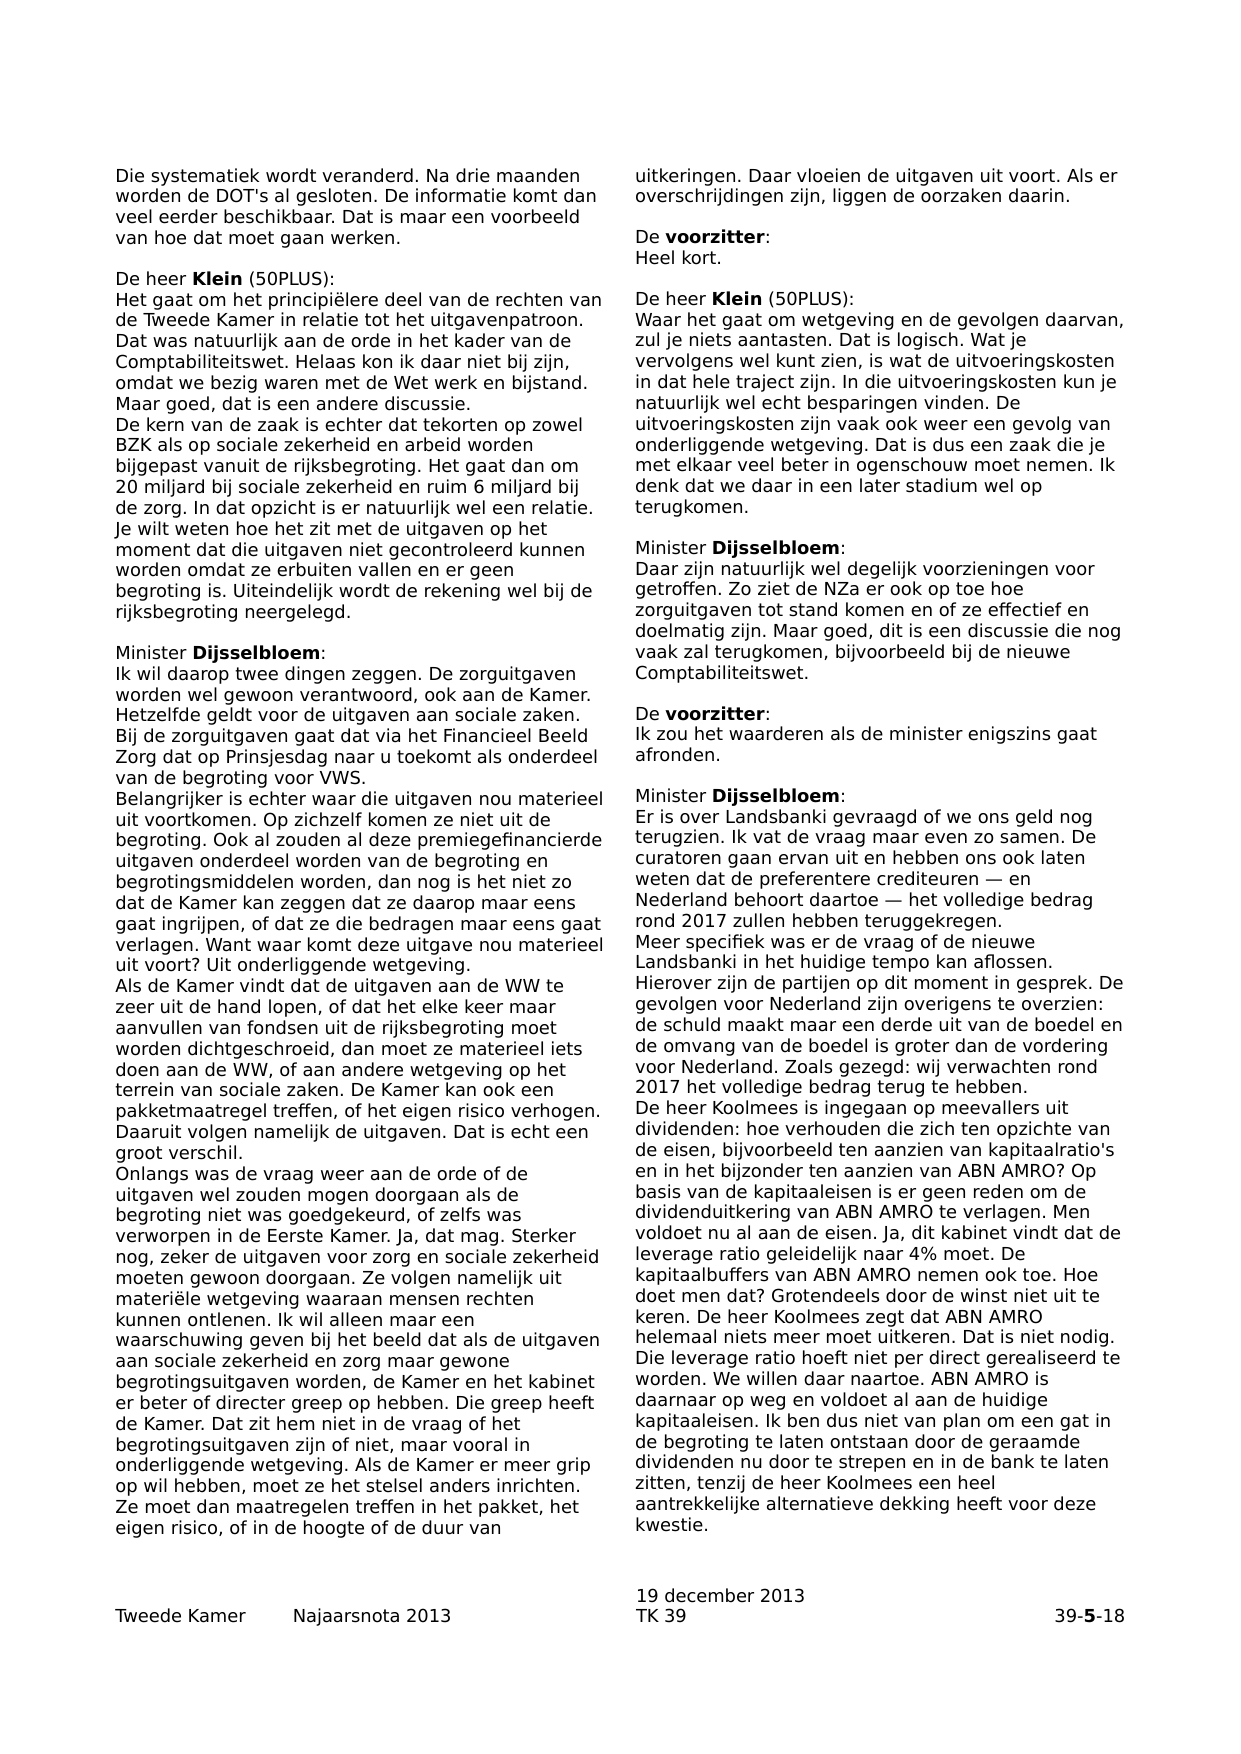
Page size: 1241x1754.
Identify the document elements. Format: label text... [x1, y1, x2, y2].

text Het gaat om het principiëlere deel van de rechten van de Tweede Kamer in relatie tot het uitgavenpatroon. Dat was natuurlijk aan de orde in het kader van de Comptabiliteitswet. Helaas kon ik daar niet bij zijn, omdat we bezig waren met de Wet werk en bijstand. Maar goed, dat is een andere discussie. [115, 289, 605, 414]
text Minister Dijsselbloem: [635, 786, 1125, 806]
text Minister Dijsselbloem: [635, 538, 1125, 558]
text De kern van de zaak is echter dat tekorten op zowel BZK als op sociale zekerheid en arbeid worden bijgepast vanuit de rijksbegroting. Het gaat dan om 20 miljard bij sociale zekerheid en ruim 6 miljard bij de zorg. In dat opzicht is er natuurlijk wel een relatie. Je wilt weten hoe het zit met de uitgaven op het moment dat die uitgaven niet gecontroleerd kunnen worden omdat ze erbuiten vallen en er geen begroting is. Uiteindelijk wordt de rekening wel bij de rijksbegroting neergelegd. [115, 414, 605, 623]
text Belangrijker is echter waar die uitgaven nou materieel uit voortkomen. Op zichzelf komen ze niet uit de begroting. Ook al zouden al deze premiegefinancierde uitgaven onderdeel worden van de begroting en begrotingsmiddelen worden, dan nog is het niet zo dat de Kamer kan zeggen dat ze daarop maar eens gaat ingrijpen, of dat ze die bedragen maar eens gaat verlagen. Want waar komt deze uitgave nou materieel uit voort? Uit onderliggende wetgeving. [115, 788, 605, 976]
text Daar zijn natuurlijk wel degelijk voorzieningen voor getroffen. Zo ziet de NZa er ook op toe hoe zorguitgaven tot stand komen en of ze effectief en doelmatig zijn. Maar goed, dit is een discussie die nog vaak zal terugkomen, bijvoorbeeld bij de nieuwe Comptabiliteitswet. [635, 558, 1125, 683]
text Er is over Landsbanki gevraagd of we ons geld nog terugzien. Ik vat de vraag maar even zo samen. De curatoren gaan ervan uit en hebben ons ook laten weten dat de preferentere crediteuren — en Nederland behoort daartoe — het volledige bedrag rond 2017 zullen hebben teruggekregen. [635, 806, 1125, 931]
text De heer Koolmees is ingegaan op meevallers uit dividenden: hoe verhouden die zich ten opzichte van de eisen, bijvoorbeeld ten aanzien van kapitaalratio's en in het bijzonder ten aanzien van ABN AMRO? Op basis van de kapitaaleisen is er geen reden om de dividenduitkering van ABN AMRO te verlagen. Men voldoet nu al aan de eisen. Ja, dit kabinet vindt dat de leverage ratio geleidelijk naar 4% moet. De kapitaalbuffers van ABN AMRO nemen ook toe. Hoe doet men dat? Grotendeels door de winst niet uit te keren. De heer Koolmees zegt dat ABN AMRO helemaal niets meer moet uitkeren. Dat is niet nodig. Die leverage ratio hoeft niet per direct gerealiseerd te worden. We willen daar naartoe. ABN AMRO is daarnaar op weg en voldoet al aan de huidige kapitaaleisen. Ik ben dus niet van plan om een gat in de begroting te laten ontstaan door de geraamde dividenden nu door te strepen en in de bank te laten zitten, tenzij de heer Koolmees een heel aantrekkelijke alternatieve dekking heeft voor deze kwestie. [635, 1098, 1125, 1536]
text De voorzitter: [635, 703, 1125, 724]
text De voorzitter: [635, 227, 1125, 248]
text uitkeringen. Daar vloeien de uitgaven uit voort. Als er overschrijdingen zijn, liggen de oorzaken daarin. [635, 165, 1125, 207]
text De heer Klein (50PLUS): [115, 269, 605, 289]
text Heel kort. [635, 248, 1125, 268]
text Ik wil daarop twee dingen zeggen. De zorguitgaven worden wel gewoon verantwoord, ook aan de Kamer. Hetzelfde geldt voor de uitgaven aan sociale zaken. Bij de zorguitgaven gaat dat via het Financieel Beeld Zorg dat op Prinsjesdag naar u toekomt als onderdeel van de begroting voor VWS. [115, 663, 605, 788]
text Waar het gaat om wetgeving en de gevolgen daarvan, zul je niets aantasten. Dat is logisch. Wat je vervolgens wel kunt zien, is wat de uitvoeringskosten in dat hele traject zijn. In die uitvoeringskosten kun je natuurlijk wel echt besparingen vinden. De uitvoeringskosten zijn vaak ook weer een gevolg van onderliggende wetgeving. Dat is dus een zaak die je met elkaar veel beter in ogenschouw moet nemen. Ik denk dat we daar in een later stadium wel op terugkomen. [635, 309, 1125, 518]
text Minister Dijsselbloem: [115, 643, 605, 663]
text De heer Klein (50PLUS): [635, 288, 1125, 309]
text Ik zou het waarderen als de minister enigszins gaat afronden. [635, 724, 1125, 766]
text Onlangs was de vraag weer aan de orde of de uitgaven wel zouden mogen doorgaan als de begroting niet was goedgekeurd, of zelfs was verworpen in de Eerste Kamer. Ja, dat mag. Sterker nog, zeker de uitgaven voor zorg en sociale zekerheid moeten gewoon doorgaan. Ze volgen namelijk uit materiële wetgeving waaraan mensen rechten kunnen ontlenen. Ik wil alleen maar een waarschuwing geven bij het beeld dat als de uitgaven aan sociale zekerheid en zorg maar gewone begrotingsuitgaven worden, de Kamer en het kabinet er beter of directer greep op hebben. Die greep heeft de Kamer. Dat zit hem niet in de vraag of het begrotingsuitgaven zijn of niet, maar vooral in onderliggende wetgeving. Als de Kamer er meer grip op wil hebben, moet ze het stelsel anders inrichten. Ze moet dan maatregelen treffen in het pakket, het eigen risico, of in de hoogte of de duur van [115, 1163, 605, 1538]
text Die systematiek wordt veranderd. Na drie maanden worden de DOT's al gesloten. De informatie komt dan veel eerder beschikbaar. Dat is maar een voorbeeld van hoe dat moet gaan werken. [115, 165, 605, 249]
text Als de Kamer vindt dat de uitgaven aan de WW te zeer uit de hand lopen, of dat het elke keer maar aanvullen van fondsen uit de rijksbegroting moet worden dichtgeschroeid, dan moet ze materieel iets doen aan de WW, of aan andere wetgeving op het terrein van sociale zaken. De Kamer kan ook een pakketmaatregel treffen, of het eigen risico verhogen. Daaruit volgen namelijk de uitgaven. Dat is echt een groot verschil. [115, 976, 605, 1163]
text Meer specifiek was er de vraag of de nieuwe Landsbanki in het huidige tempo kan aflossen. Hierover zijn de partijen op dit moment in gesprek. De gevolgen voor Nederland zijn overigens te overzien: de schuld maakt maar een derde uit van de boedel en de omvang van de boedel is groter dan de vordering voor Nederland. Zoals gezegd: wij verwachten rond 2017 het volledige bedrag terug te hebben. [635, 931, 1125, 1098]
